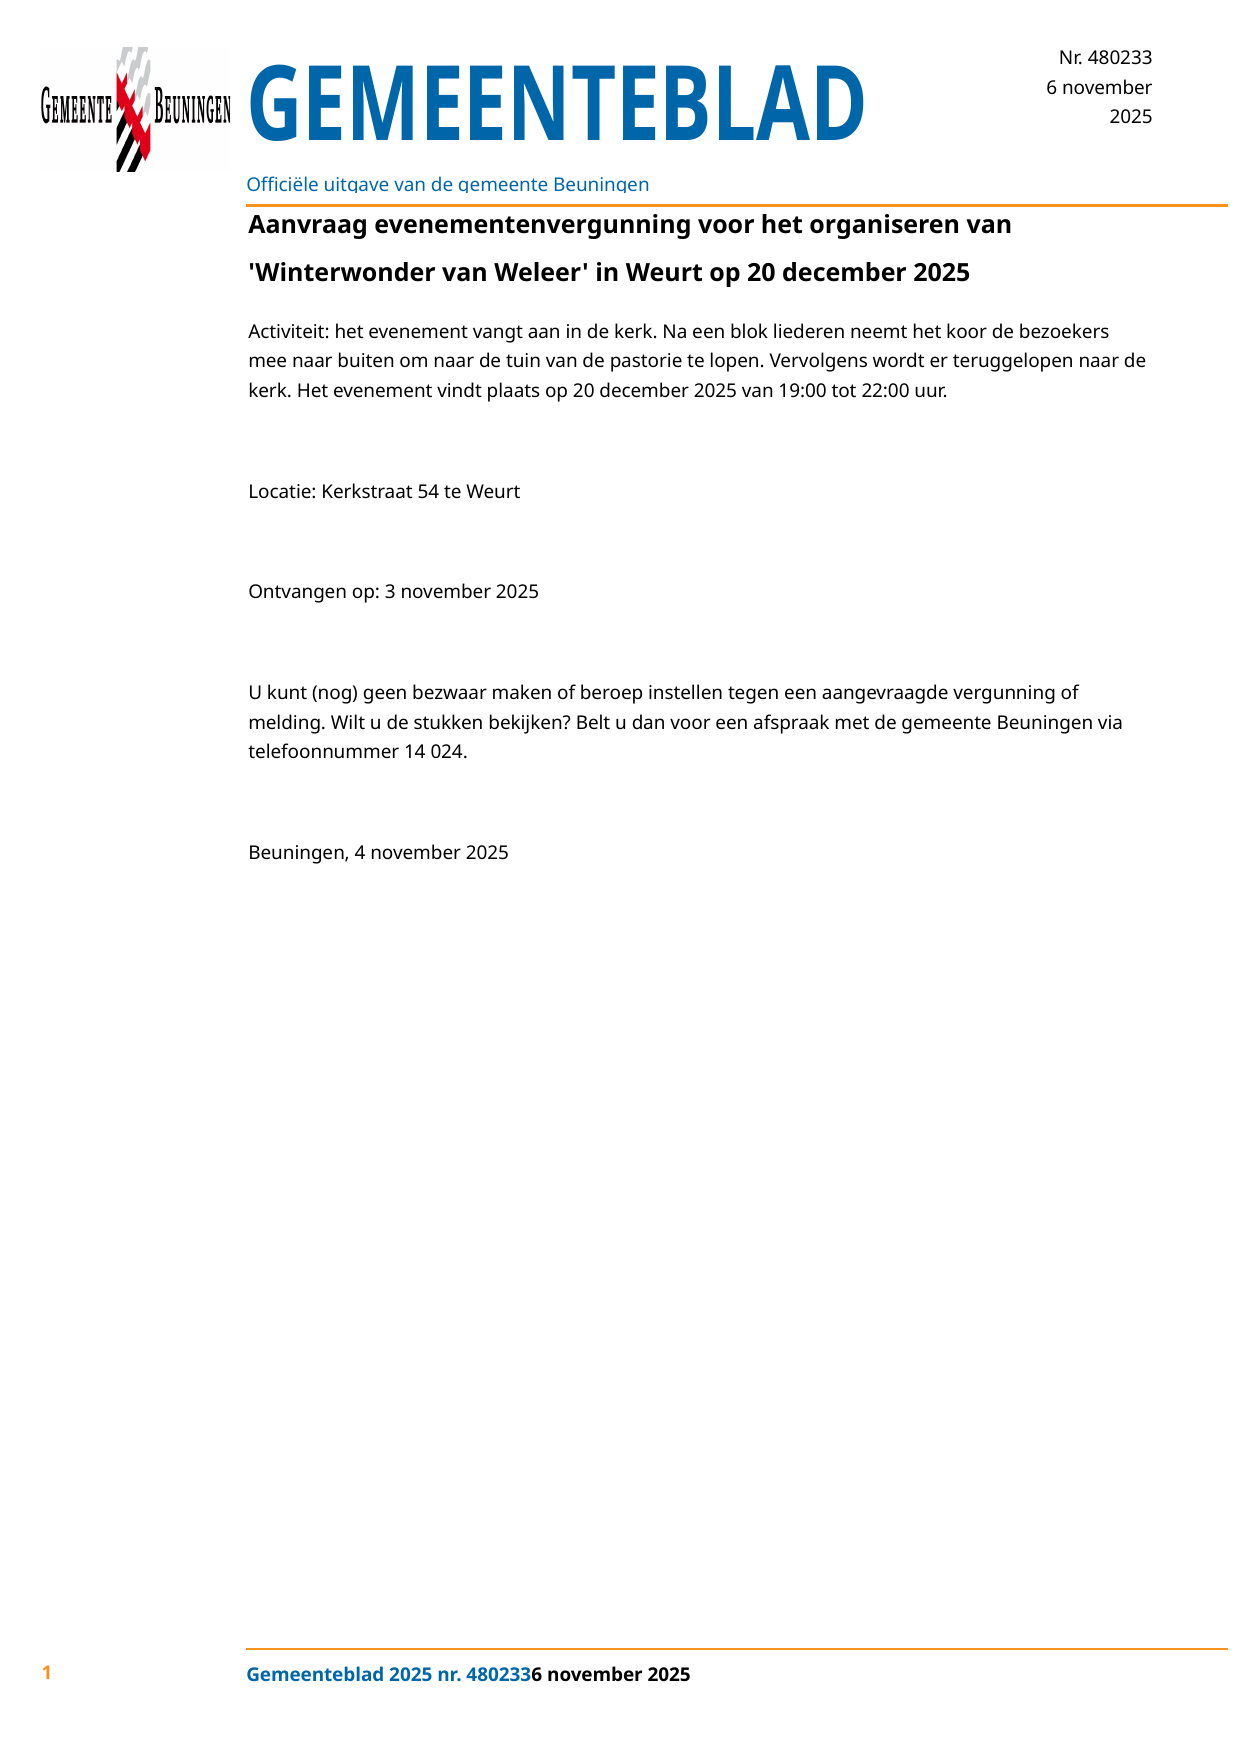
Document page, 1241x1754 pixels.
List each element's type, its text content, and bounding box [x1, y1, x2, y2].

text Aanvraag evenementenvergunning voor het organiseren van 'Winterwonder van Weleer' in Weurt op 20 december 2025 [248, 207, 1152, 288]
text Beuningen, 4 november 2025 [248, 839, 1152, 865]
text Ontvangen op: 3 november 2025 [248, 579, 1152, 604]
text Activiteit: het evenement vangt aan in de kerk. Na een blok liederen neemt het koor de bezoekers mee naar buiten om naar de tuin van de pastorie te lopen. Vervolgens wordt er teruggelopen naar de kerk. Het evenement vindt plaats op 20 december 2025 van 19:00 tot 22:00 uur. [248, 318, 1152, 403]
text Locatie: Kerkstraat 54 te Weurt [248, 478, 1152, 504]
text U kunt (nog) geen bezwaar maken of beroep instellen tegen een aangevraagde vergunning of melding. Wilt u de stukken bekijken? Belt u dan voor een afspraak met de gemeente Beuningen via telefoonnummer 14 024. [248, 679, 1152, 764]
picture [41, 47, 231, 172]
